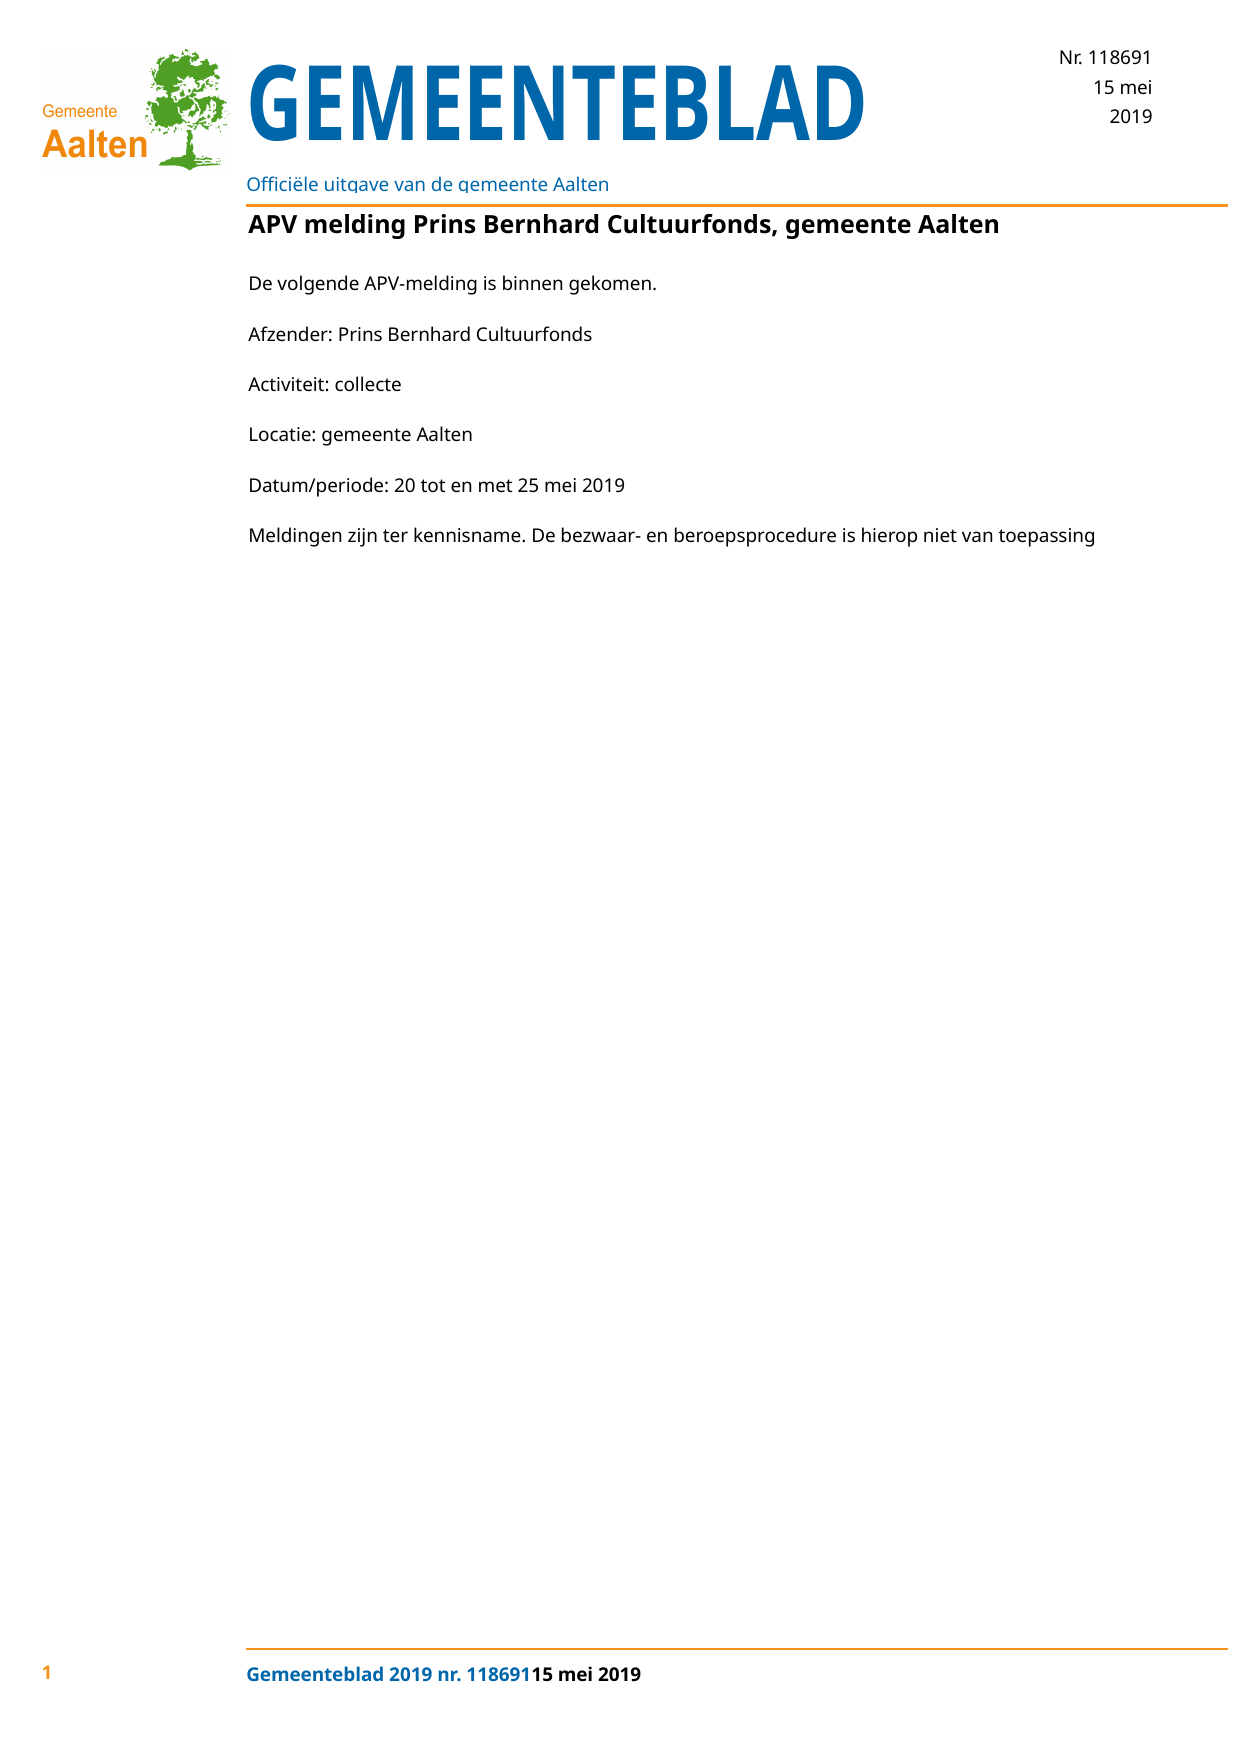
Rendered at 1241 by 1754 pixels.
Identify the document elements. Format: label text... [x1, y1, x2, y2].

text APV melding Prins Bernhard Cultuurfonds, gemeente Aalten [248, 207, 1152, 241]
text Datum/periode: 20 tot en met 25 mei 2019 [248, 472, 1152, 498]
picture [41, 47, 231, 172]
text De volgende APV-melding is binnen gekomen. [248, 270, 1152, 296]
text Locatie: gemeente Aalten [248, 422, 1152, 447]
text Meldingen zijn ter kennisname. De bezwaar- en beroepsprocedure is hierop niet van toepassing [248, 522, 1152, 548]
text Activiteit: collecte [248, 371, 1152, 397]
text Afzender: Prins Bernhard Cultuurfonds [248, 321, 1152, 346]
